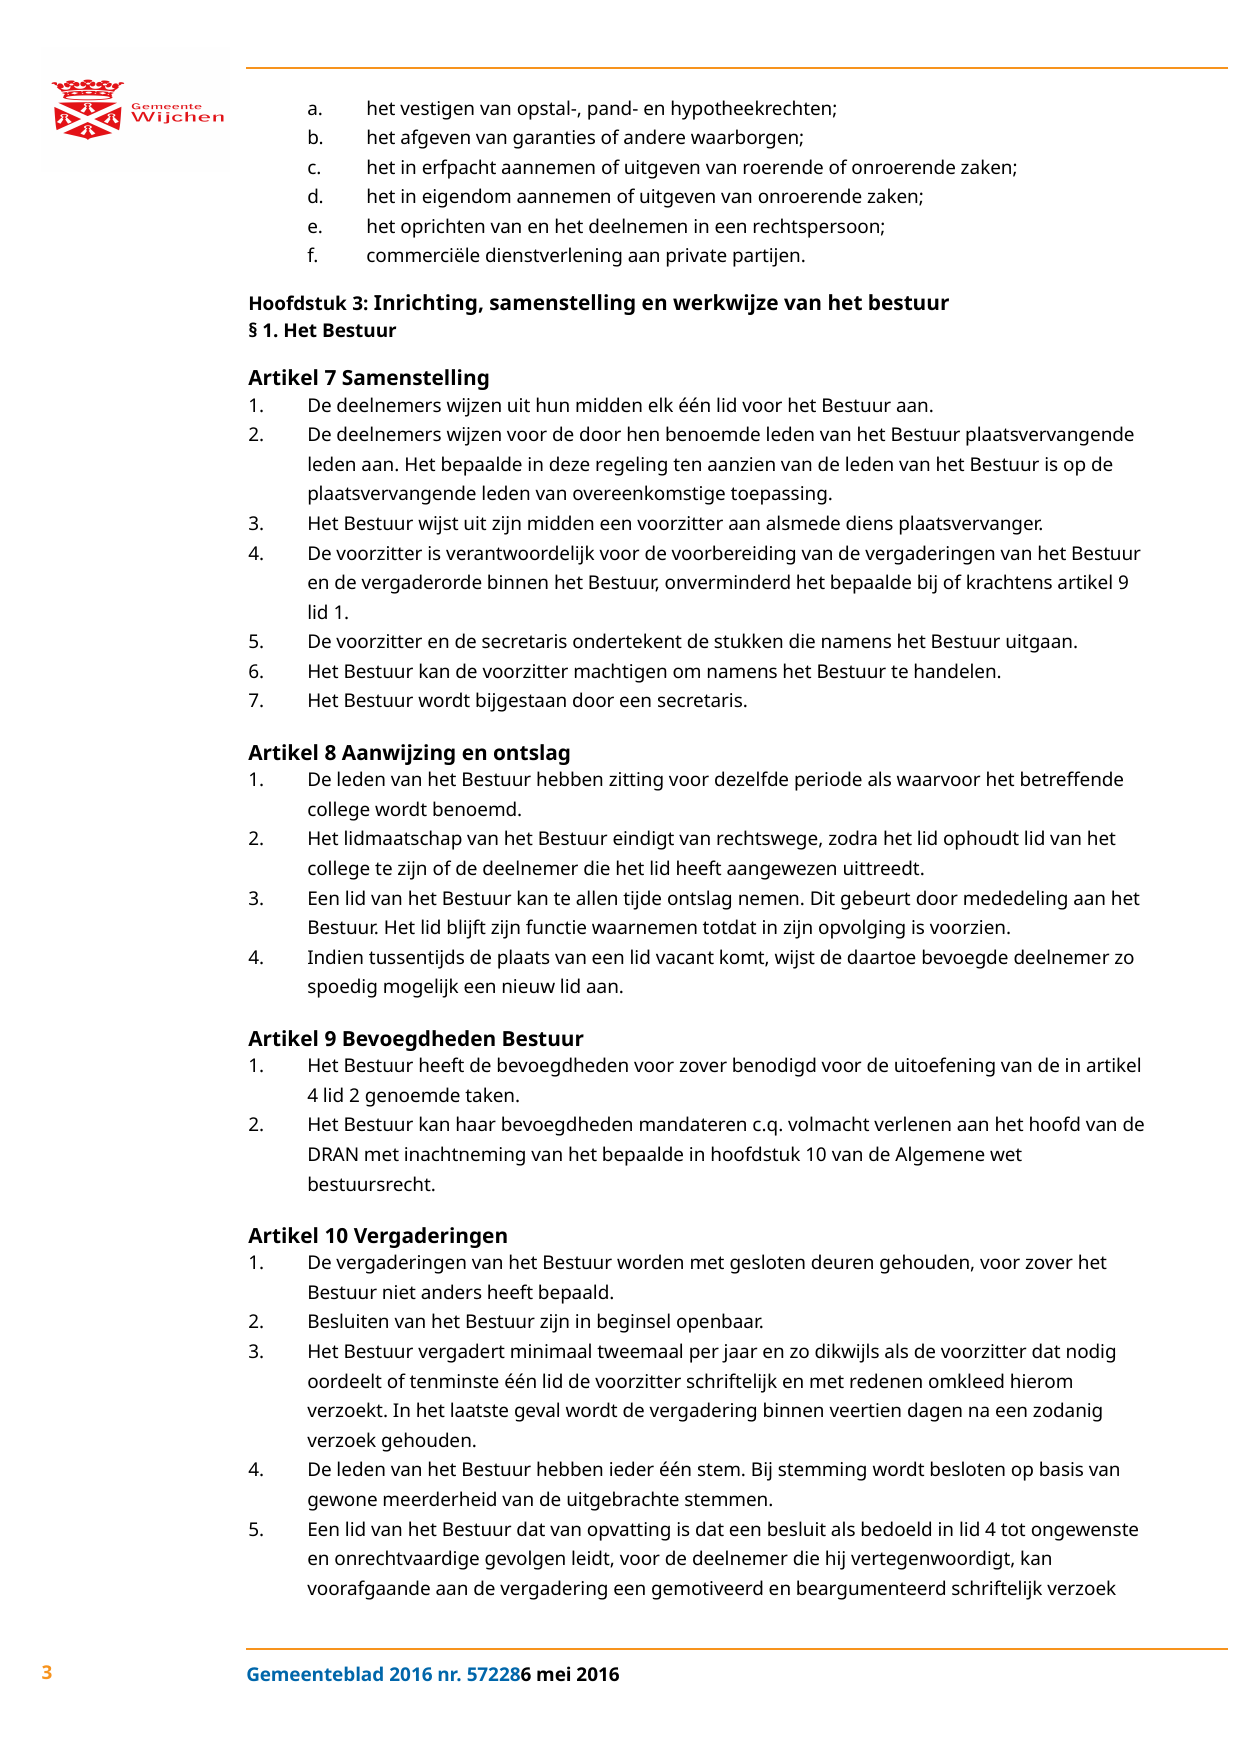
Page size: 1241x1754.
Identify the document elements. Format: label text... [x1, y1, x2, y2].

list De voorzitter en de secretaris ondertekent de stukken die namens het Bestuur uitgaan. [248, 628, 1152, 654]
list Het Bestuur vergadert minimaal tweemaal per jaar en zo dikwijls als de voorzitter dat nodig oordeelt of tenminste één lid de voorzitter schriftelijk en met redenen omkleed hierom verzoekt. In het laatste geval wordt de vergadering binnen veertien dagen na een zodanig verzoek gehouden. [248, 1338, 1152, 1453]
text Artikel 7 Samenstelling [248, 363, 1152, 392]
list De leden van het Bestuur hebben ieder één stem. Bij stemming wordt besloten op basis van gewone meerderheid van de uitgebrachte stemmen. [248, 1457, 1152, 1512]
list Het Bestuur wijst uit zijn midden een voorzitter aan alsmede diens plaatsvervanger. [248, 510, 1152, 536]
list De deelnemers wijzen voor de door hen benoemde leden van het Bestuur plaatsvervangende leden aan. Het bepaalde in deze regeling ten aanzien van de leden van het Bestuur is op de plaatsvervangende leden van overeenkomstige toepassing. [248, 421, 1152, 506]
list het vestigen van opstal-, pand- en hypotheekrechten; [307, 95, 1152, 121]
list De deelnemers wijzen uit hun midden elk één lid voor het Bestuur aan. [248, 392, 1152, 417]
list Besluiten van het Bestuur zijn in beginsel openbaar. [248, 1309, 1152, 1334]
list Indien tussentijds de plaats van een lid vacant komt, wijst de daartoe bevoegde deelnemer zo spoedig mogelijk een nieuw lid aan. [248, 944, 1152, 999]
list De vergaderingen van het Bestuur worden met gesloten deuren gehouden, voor zover het Bestuur niet anders heeft bepaald. [248, 1249, 1152, 1305]
list commerciële dienstverlening aan private partijen. [307, 243, 1152, 268]
text § 1. Het Bestuur [248, 317, 1152, 342]
list het in eigendom aannemen of uitgeven van onroerende zaken; [307, 183, 1152, 209]
list het afgeven van garanties of andere waarborgen; [307, 124, 1152, 150]
text Artikel 9 Bevoegdheden Bestuur [248, 1024, 1152, 1052]
list het in erfpacht aannemen of uitgeven van roerende of onroerende zaken; [307, 154, 1152, 180]
text Hoofdstuk 3: Inrichting, samenstelling en werkwijze van het bestuur [248, 288, 1152, 317]
list Het Bestuur kan haar bevoegdheden mandateren c.q. volmacht verlenen aan het hoofd van de DRAN met inachtneming van het bepaalde in hoofdstuk 10 van de Algemene wet bestuursrecht. [248, 1112, 1152, 1196]
list Het Bestuur kan de voorzitter machtigen om namens het Bestuur te handelen. [248, 658, 1152, 684]
list het oprichten van en het deelnemen in een rechtspersoon; [307, 213, 1152, 239]
list Een lid van het Bestuur kan te allen tijde ontslag nemen. Dit gebeurt door mededeling aan het Bestuur. Het lid blijft zijn functie waarnemen totdat in zijn opvolging is voorzien. [248, 885, 1152, 940]
list De leden van het Bestuur hebben zitting voor dezelfde periode als waarvoor het betreffende college wordt benoemd. [248, 766, 1152, 822]
picture [41, 47, 231, 172]
text Artikel 8 Aanwijzing en ontslag [248, 738, 1152, 766]
list Het Bestuur wordt bijgestaan door een secretaris. [248, 688, 1152, 713]
list Het lidmaatschap van het Bestuur eindigt van rechtswege, zodra het lid ophoudt lid van het college te zijn of de deelnemer die het lid heeft aangewezen uittreedt. [248, 826, 1152, 881]
text Artikel 10 Vergaderingen [248, 1221, 1152, 1249]
list Een lid van het Bestuur dat van opvatting is dat een besluit als bedoeld in lid 4 tot ongewenste en onrechtvaardige gevolgen leidt, voor de deelnemer die hij vertegenwoordigt, kan voorafgaande aan de vergadering een gemotiveerd en beargumenteerd schriftelijk verzoek [248, 1516, 1152, 1601]
list De voorzitter is verantwoordelijk voor de voorbereiding van de vergaderingen van het Bestuur en de vergaderorde binnen het Bestuur, onverminderd het bepaalde bij of krachtens artikel 9 lid 1. [248, 540, 1152, 624]
list Het Bestuur heeft de bevoegdheden voor zover benodigd voor de uitoefening van de in artikel 4 lid 2 genoemde taken. [248, 1052, 1152, 1108]
